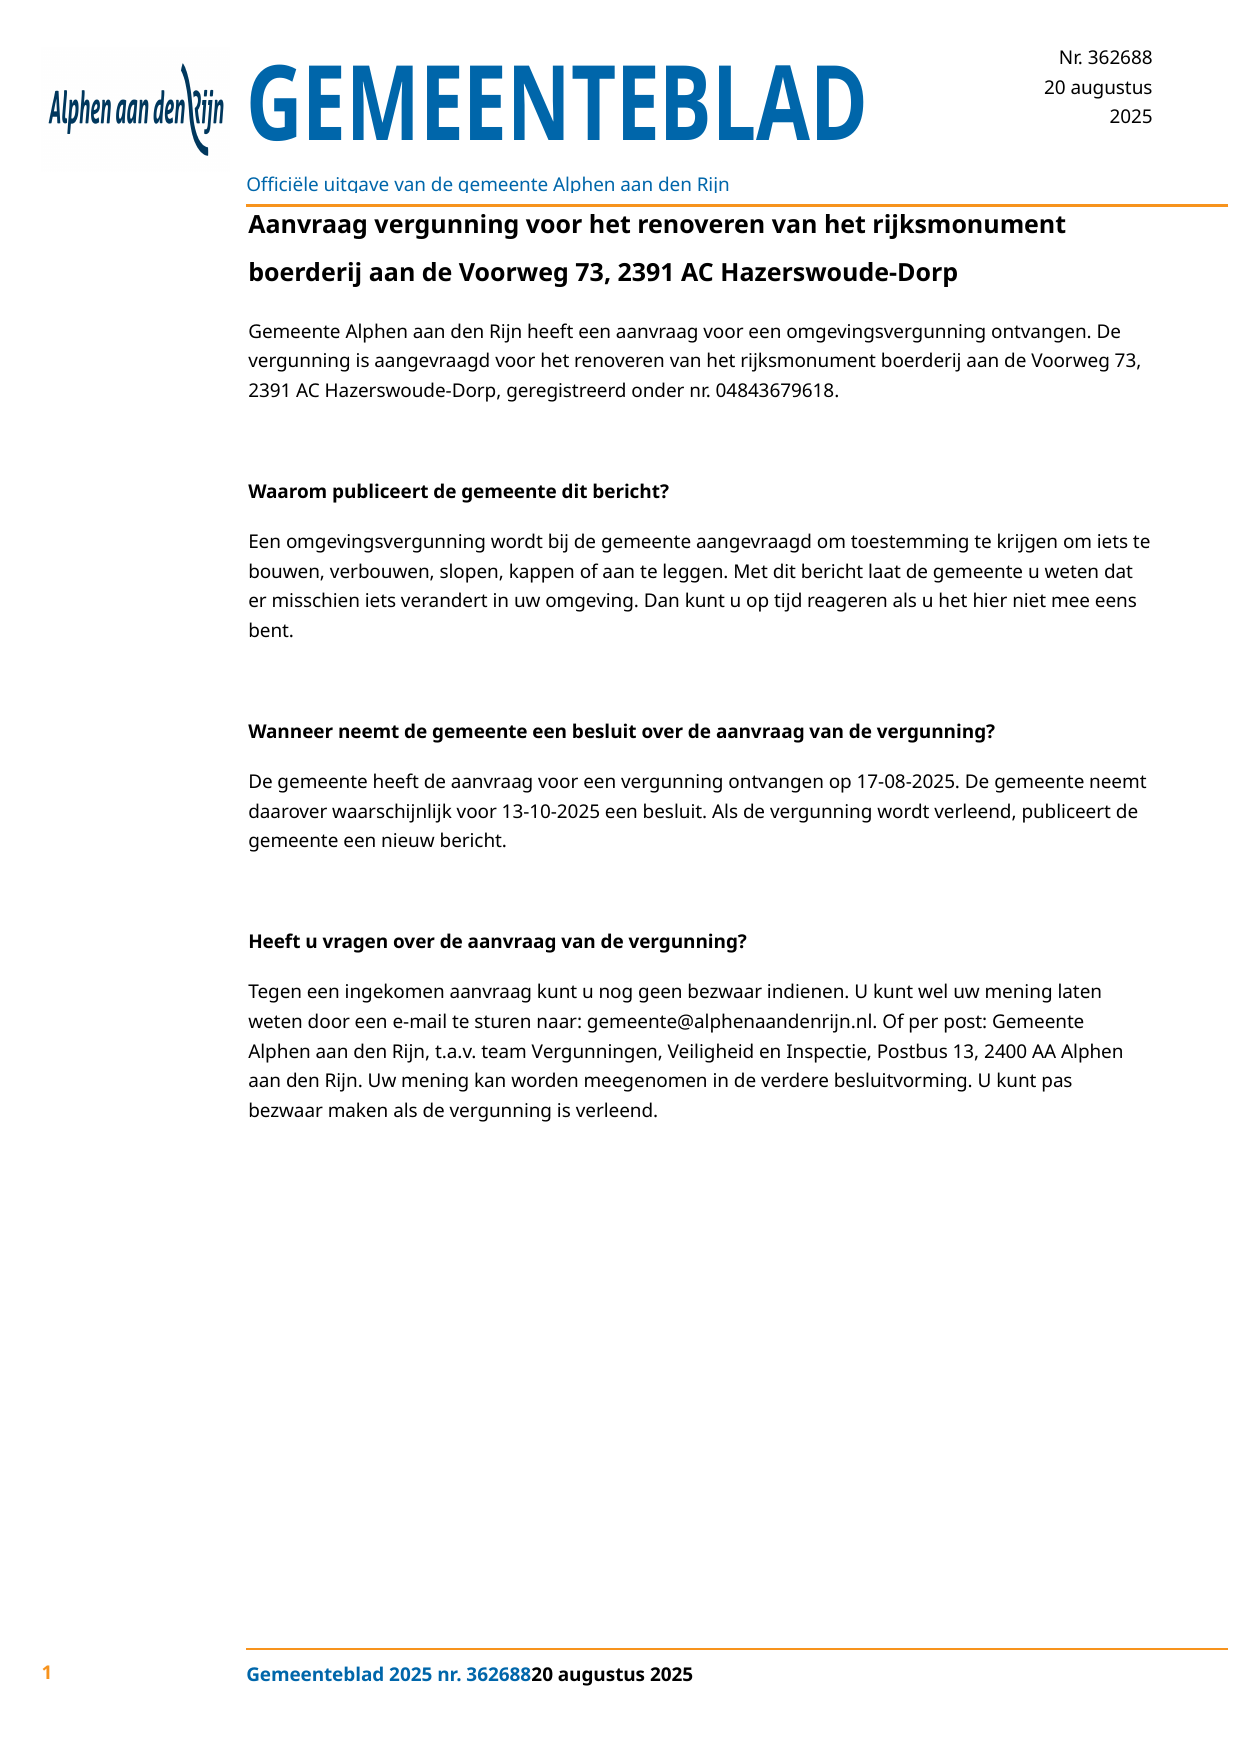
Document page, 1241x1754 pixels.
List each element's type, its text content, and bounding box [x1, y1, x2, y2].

picture [41, 47, 231, 172]
text Waarom publiceert de gemeente dit bericht? [248, 478, 1152, 504]
text Aanvraag vergunning voor het renoveren van het rijksmonument boerderij aan de Voorweg 73, 2391 AC Hazerswoude-Dorp [248, 207, 1152, 288]
text De gemeente heeft de aanvraag voor een vergunning ontvangen op 17-08-2025. De gemeente neemt daarover waarschijnlijk voor 13-10-2025 een besluit. Als de vergunning wordt verleend, publiceert de gemeente een nieuw bericht. [248, 768, 1152, 853]
text Heeft u vragen over de aanvraag van de vergunning? [248, 928, 1152, 954]
text Gemeente Alphen aan den Rijn heeft een aanvraag voor een omgevingsvergunning ontvangen. De vergunning is aangevraagd voor het renoveren van het rijksmonument boerderij aan de Voorweg 73, 2391 AC Hazerswoude-Dorp, geregistreerd onder nr. 04843679618. [248, 318, 1152, 403]
text Tegen een ingekomen aanvraag kunt u nog geen bezwaar indienen. U kunt wel uw mening laten weten door een e-mail te sturen naar: gemeente@alphenaandenrijn.nl. Of per post: Gemeente Alphen aan den Rijn, t.a.v. team Vergunningen, Veiligheid en Inspectie, Postbus 13, 2400 AA Alphen aan den Rijn. Uw mening kan worden meegenomen in de verdere besluitvorming. U kunt pas bezwaar maken als de vergunning is verleend. [248, 979, 1152, 1123]
text Een omgevingsvergunning wordt bij de gemeente aangevraagd om toestemming te krijgen om iets te bouwen, verbouwen, slopen, kappen of aan te leggen. Met dit bericht laat de gemeente u weten dat er misschien iets verandert in uw omgeving. Dan kunt u op tijd reageren als u het hier niet mee eens bent. [248, 528, 1152, 643]
text Wanneer neemt de gemeente een besluit over de aanvraag van de vergunning? [248, 718, 1152, 744]
